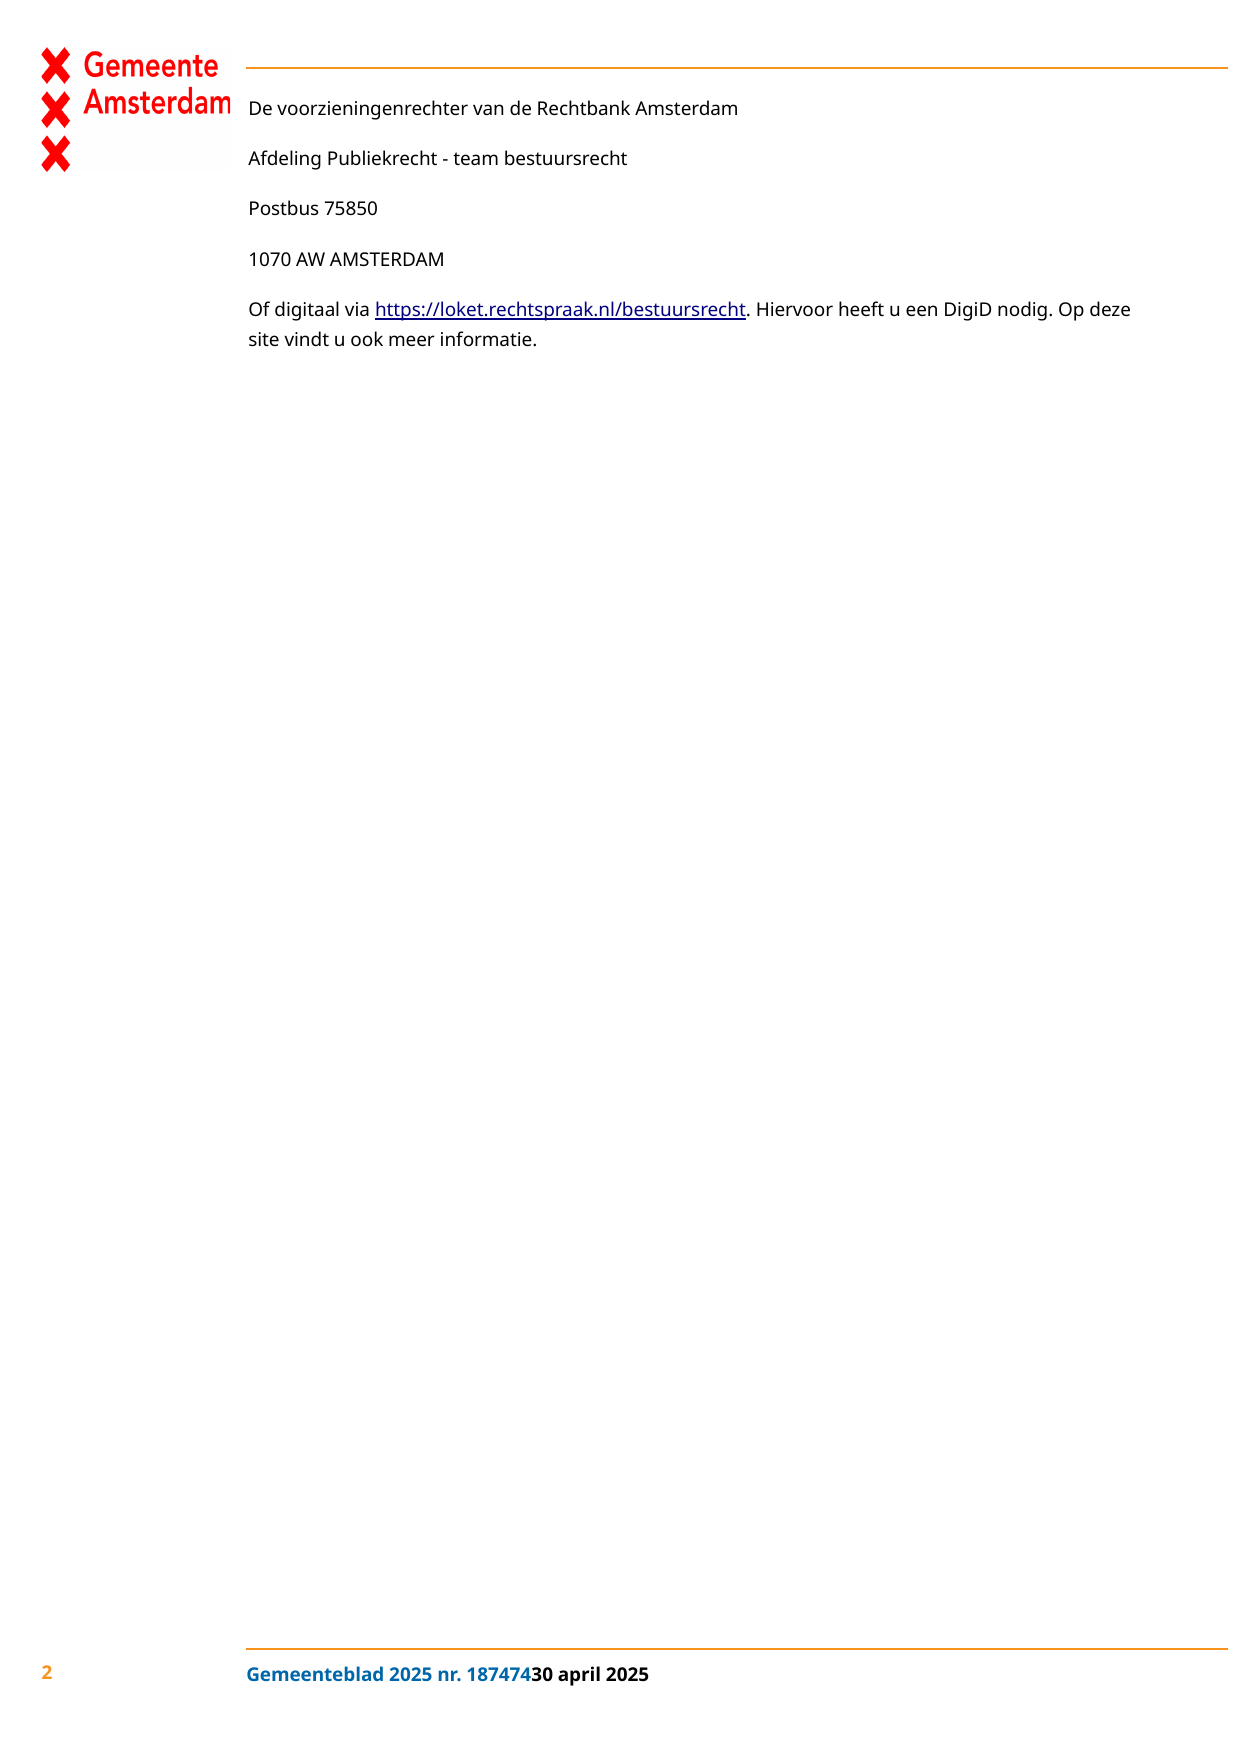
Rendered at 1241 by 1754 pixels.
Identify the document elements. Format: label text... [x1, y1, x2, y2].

text Postbus 75850 [248, 196, 1152, 221]
text Afdeling Publiekrecht - team bestuursrecht [248, 145, 1152, 171]
text Of digitaal via https://loket.rechtspraak.nl/bestuursrecht. Hiervoor heeft u een DigiD nodig. Op deze site vindt u ook meer informatie. [248, 296, 1152, 352]
picture [41, 47, 231, 172]
text De voorzieningenrechter van de Rechtbank Amsterdam [248, 95, 1152, 121]
text 1070 AW AMSTERDAM [248, 246, 1152, 272]
